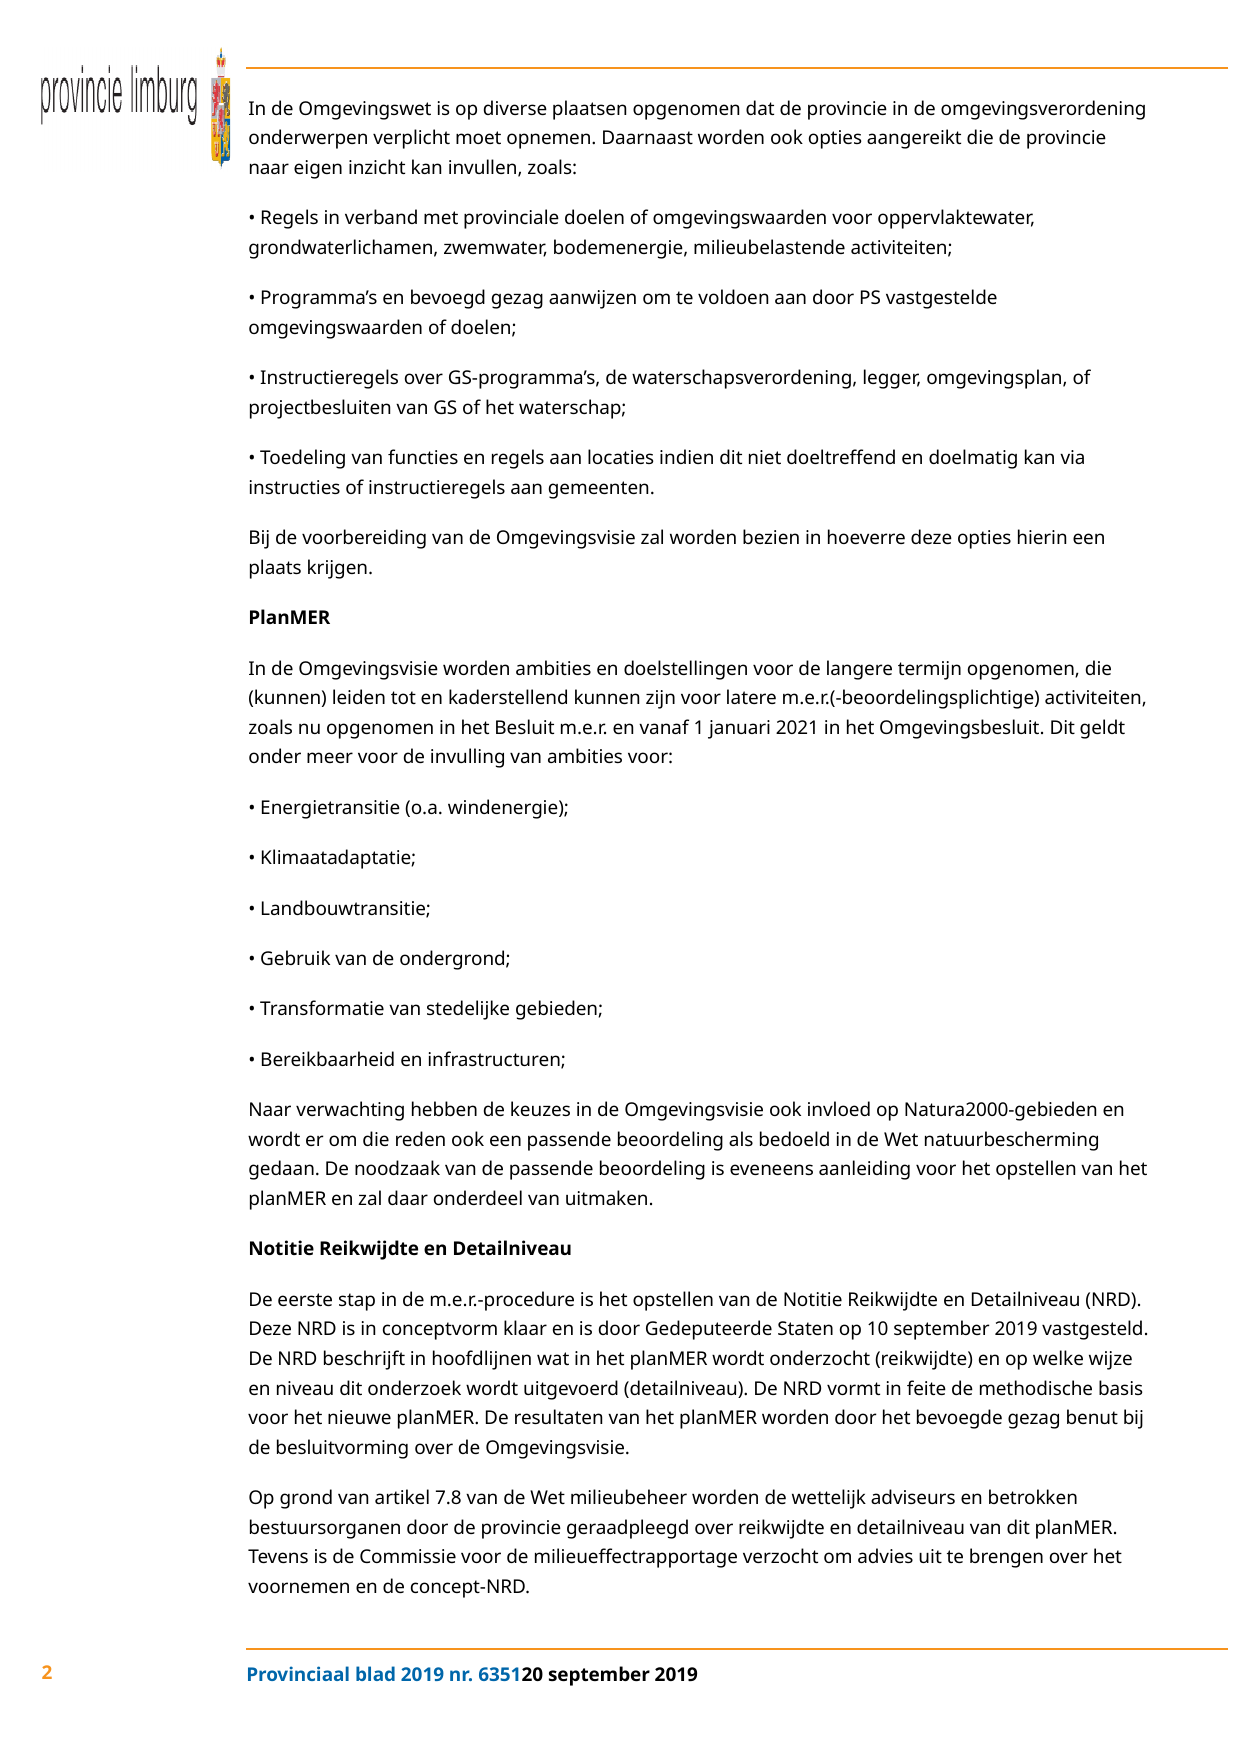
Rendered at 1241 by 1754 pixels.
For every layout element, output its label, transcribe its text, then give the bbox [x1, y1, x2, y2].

text • Instructieregels over GS-programma’s, de waterschapsverordening, legger, omgevingsplan, of projectbesluiten van GS of het waterschap; [248, 364, 1152, 420]
text Notitie Reikwijdte en Detailniveau [248, 1236, 1152, 1261]
text • Landbouwtransitie; [248, 895, 1152, 921]
text PlanMER [248, 604, 1152, 630]
picture [41, 47, 231, 172]
text • Energietransitie (o.a. windenergie); [248, 794, 1152, 820]
text Op grond van artikel 7.8 van de Wet milieubeheer worden de wettelijk adviseurs en betrokken bestuursorganen door de provincie geraadpleegd over reikwijdte en detailniveau van dit planMER. Tevens is de Commissie voor de milieueffectrapportage verzocht om advies uit te brengen over het voornemen en de concept-NRD. [248, 1484, 1152, 1599]
text In de Omgevingswet is op diverse plaatsen opgenomen dat de provincie in de omgevingsverordening onderwerpen verplicht moet opnemen. Daarnaast worden ook opties aangereikt die de provincie naar eigen inzicht kan invullen, zoals: [248, 95, 1152, 180]
text • Programma’s en bevoegd gezag aanwijzen om te voldoen aan door PS vastgestelde omgevingswaarden of doelen; [248, 284, 1152, 340]
text De eerste stap in de m.e.r.-procedure is het opstellen van de Notitie Reikwijdte en Detailniveau (NRD). Deze NRD is in conceptvorm klaar en is door Gedeputeerde Staten op 10 september 2019 vastgesteld. De NRD beschrijft in hoofdlijnen wat in het planMER wordt onderzocht (reikwijdte) en op welke wijze en niveau dit onderzoek wordt uitgevoerd (detailniveau). De NRD vormt in feite de methodische basis voor het nieuwe planMER. De resultaten van het planMER worden door het bevoegde gezag benut bij de besluitvorming over de Omgevingsvisie. [248, 1286, 1152, 1460]
text In de Omgevingsvisie worden ambities en doelstellingen voor de langere termijn opgenomen, die (kunnen) leiden tot en kaderstellend kunnen zijn voor latere m.e.r.(-beoordelingsplichtige) activiteiten, zoals nu opgenomen in het Besluit m.e.r. en vanaf 1 januari 2021 in het Omgevingsbesluit. Dit geldt onder meer voor de invulling van ambities voor: [248, 655, 1152, 769]
text • Bereikbaarheid en infrastructuren; [248, 1046, 1152, 1072]
text • Regels in verband met provinciale doelen of omgevingswaarden voor oppervlaktewater, grondwaterlichamen, zwemwater, bodemenergie, milieubelastende activiteiten; [248, 204, 1152, 260]
text • Gebruik van de ondergrond; [248, 945, 1152, 971]
text • Transformatie van stedelijke gebieden; [248, 996, 1152, 1021]
text Naar verwachting hebben de keuzes in de Omgevingsvisie ook invloed op Natura2000-gebieden en wordt er om die reden ook een passende beoordeling als bedoeld in de Wet natuurbescherming gedaan. De noodzaak van de passende beoordeling is eveneens aanleiding voor het opstellen van het planMER en zal daar onderdeel van uitmaken. [248, 1096, 1152, 1211]
text • Klimaatadaptatie; [248, 844, 1152, 870]
text • Toedeling van functies en regels aan locaties indien dit niet doeltreffend en doelmatig kan via instructies of instructieregels aan gemeenten. [248, 444, 1152, 500]
text Bij de voorbereiding van de Omgevingsvisie zal worden bezien in hoeverre deze opties hierin een plaats krijgen. [248, 524, 1152, 580]
